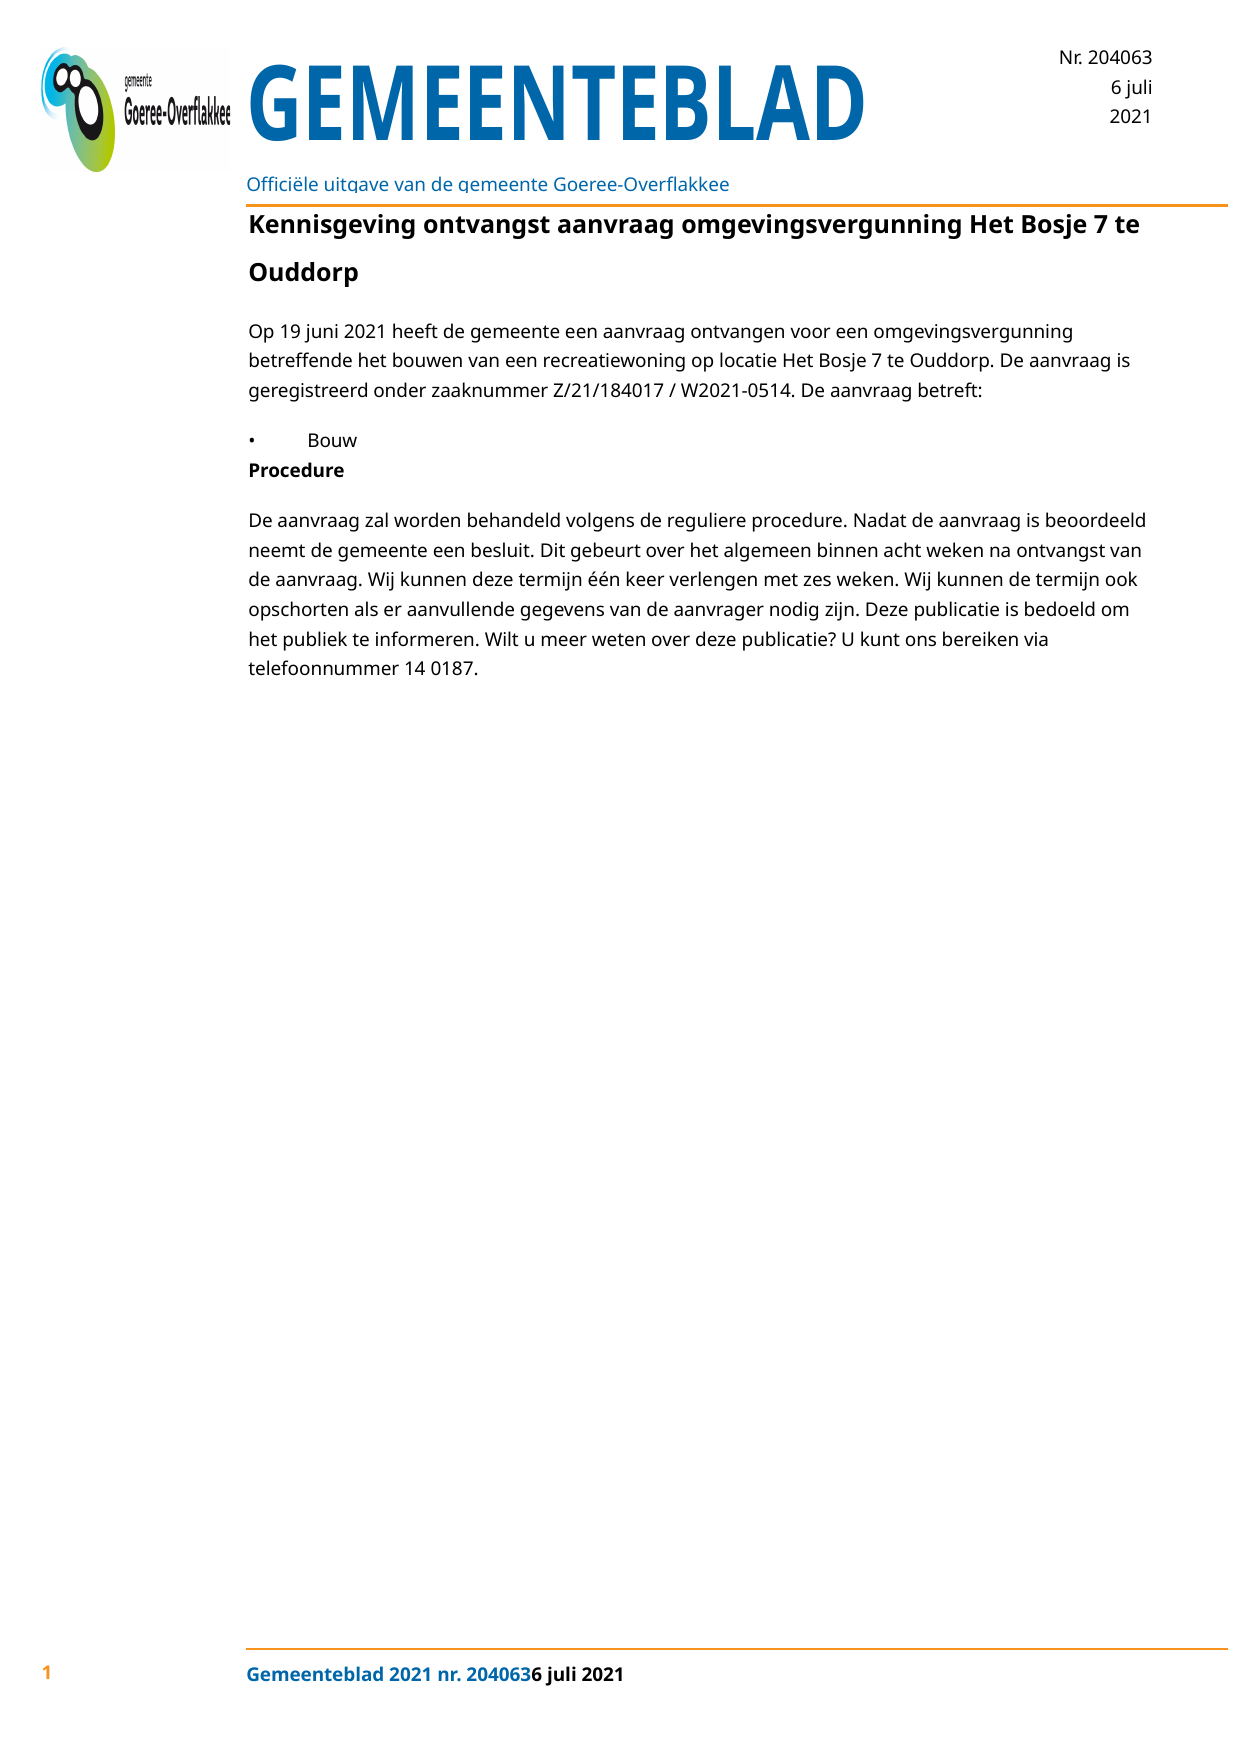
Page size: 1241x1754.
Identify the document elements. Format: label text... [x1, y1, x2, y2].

list Bouw [248, 427, 1152, 453]
text Procedure [248, 457, 1152, 483]
text De aanvraag zal worden behandeld volgens de reguliere procedure. Nadat de aanvraag is beoordeeld neemt de gemeente een besluit. Dit gebeurt over het algemeen binnen acht weken na ontvangst van de aanvraag. Wij kunnen deze termijn één keer verlengen met zes weken. Wij kunnen de termijn ook opschorten als er aanvullende gegevens van de aanvrager nodig zijn. Deze publicatie is bedoeld om het publiek te informeren. Wilt u meer weten over deze publicatie? U kunt ons bereiken via telefoonnummer 14 0187. [248, 507, 1152, 681]
text Op 19 juni 2021 heeft de gemeente een aanvraag ontvangen voor een omgevingsvergunning betreffende het bouwen van een recreatiewoning op locatie Het Bosje 7 te Ouddorp. De aanvraag is geregistreerd onder zaaknummer Z/21/184017 / W2021-0514. De aanvraag betreft: [248, 318, 1152, 403]
picture [41, 47, 231, 172]
text Kennisgeving ontvangst aanvraag omgevingsvergunning Het Bosje 7 te Ouddorp [248, 207, 1152, 288]
